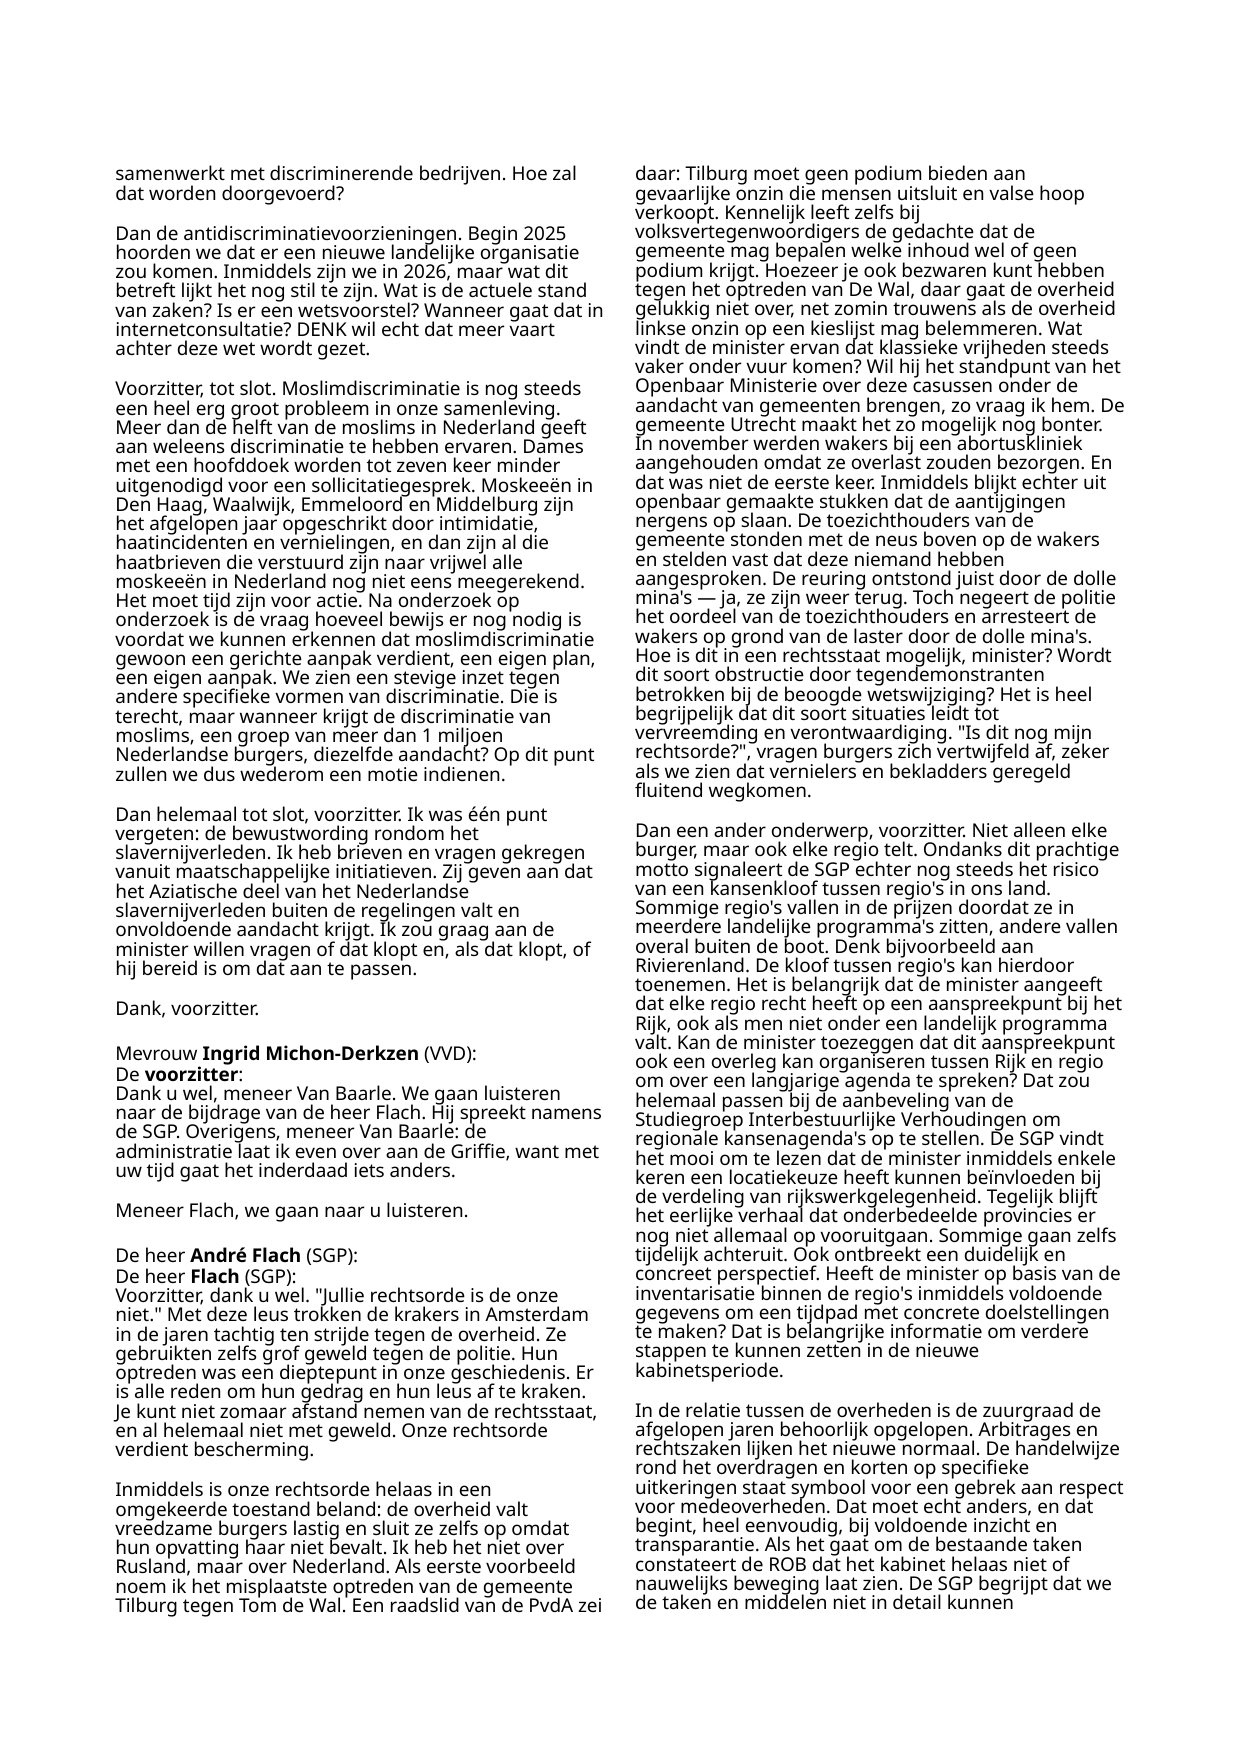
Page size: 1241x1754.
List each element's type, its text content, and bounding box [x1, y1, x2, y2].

text Meneer Flach, we gaan naar u luisteren. [115, 1202, 605, 1221]
text Dank, voorzitter. [115, 1000, 605, 1019]
text Dan de antidiscriminatievoorzieningen. Begin 2025 hoorden we dat er een nieuwe landelijke organisatie zou komen. Inmiddels zijn we in 2026, maar wat dit betreft lijkt het nog stil te zijn. Wat is de actuele stand van zaken? Is er een wetsvoorstel? Wanneer gaat dat in internetconsultatie? DENK wil echt dat meer vaart achter deze wet wordt gezet. [115, 224, 605, 359]
text Voorzitter, tot slot. Moslimdiscriminatie is nog steeds een heel erg groot probleem in onze samenleving. Meer dan de helft van de moslims in Nederland geeft aan weleens discriminatie te hebben ervaren. Dames met een hoofddoek worden tot zeven keer minder uitgenodigd voor een sollicitatiegesprek. Moskeeën in Den Haag, Waalwijk, Emmeloord en Middelburg zijn het afgelopen jaar opgeschrikt door intimidatie, haatincidenten en vernielingen, en dan zijn al die haatbrieven die verstuurd zijn naar vrijwel alle moskeeën in Nederland nog niet eens meegerekend. Het moet tijd zijn voor actie. Na onderzoek op onderzoek is de vraag hoeveel bewijs er nog nodig is voordat we kunnen erkennen dat moslimdiscriminatie gewoon een gerichte aanpak verdient, een eigen plan, een eigen aanpak. We zien een stevige inzet tegen andere specifieke vormen van discriminatie. Die is terecht, maar wanneer krijgt de discriminatie van moslims, een groep van meer dan 1 miljoen Nederlandse burgers, diezelfde aandacht? Op dit punt zullen we dus wederom een motie indienen. [115, 380, 605, 785]
text daar: Tilburg moet geen podium bieden aan gevaarlijke onzin die mensen uitsluit en valse hoop verkoopt. Kennelijk leeft zelfs bij volksvertegenwoordigers de gedachte dat de gemeente mag bepalen welke inhoud wel of geen podium krijgt. Hoezeer je ook bezwaren kunt hebben tegen het optreden van De Wal, daar gaat de overheid gelukkig niet over, net zomin trouwens als de overheid linkse onzin op een kieslijst mag belemmeren. Wat vindt de minister ervan dat klassieke vrijheden steeds vaker onder vuur komen? Wil hij het standpunt van het Openbaar Ministerie over deze casussen onder de aandacht van gemeenten brengen, zo vraag ik hem. De gemeente Utrecht maakt het zo mogelijk nog bonter. In november werden wakers bij een abortuskliniek aangehouden omdat ze overlast zouden bezorgen. En dat was niet de eerste keer. Inmiddels blijkt echter uit openbaar gemaakte stukken dat de aantijgingen nergens op slaan. De toezichthouders van de gemeente stonden met de neus boven op de wakers en stelden vast dat deze niemand hebben aangesproken. De reuring ontstond juist door de dolle mina's — ja, ze zijn weer terug. Toch negeert de politie het oordeel van de toezichthouders en arresteert de wakers op grond van de laster door de dolle mina's. Hoe is dit in een rechtsstaat mogelijk, minister? Wordt dit soort obstructie door tegendemonstranten betrokken bij de beoogde wetswijziging? Het is heel begrijpelijk dat dit soort situaties leidt tot vervreemding en verontwaardiging. "Is dit nog mijn rechtsorde?", vragen burgers zich vertwijfeld af, zeker als we zien dat vernielers en bekladders geregeld fluitend wegkomen. [635, 165, 1125, 801]
text De voorzitter: [115, 1066, 605, 1085]
text De heer André Flach (SGP): [115, 1242, 605, 1268]
text Mevrouw Ingrid Michon-Derkzen (VVD): [115, 1040, 605, 1066]
text Dan een ander onderwerp, voorzitter. Niet alleen elke burger, maar ook elke regio telt. Ondanks dit prachtige motto signaleert de SGP echter nog steeds het risico van een kansenkloof tussen regio's in ons land. Sommige regio's vallen in de prijzen doordat ze in meerdere landelijke programma's zitten, andere vallen overal buiten de boot. Denk bijvoorbeeld aan Rivierenland. De kloof tussen regio's kan hierdoor toenemen. Het is belangrijk dat de minister aangeeft dat elke regio recht heeft op een aanspreekpunt bij het Rijk, ook als men niet onder een landelijk programma valt. Kan de minister toezeggen dat dit aanspreekpunt ook een overleg kan organiseren tussen Rijk en regio om over een langjarige agenda te spreken? Dat zou helemaal passen bij de aanbeveling van de Studiegroep Interbestuurlijke Verhoudingen om regionale kansenagenda's op te stellen. De SGP vindt het mooi om te lezen dat de minister inmiddels enkele keren een locatiekeuze heeft kunnen beïnvloeden bij de verdeling van rijkswerkgelegenheid. Tegelijk blijft het eerlijke verhaal dat onderbedeelde provincies er nog niet allemaal op vooruitgaan. Sommige gaan zelfs tijdelijk achteruit. Ook ontbreekt een duidelijk en concreet perspectief. Heeft de minister op basis van de inventarisatie binnen de regio's inmiddels voldoende gegevens om een tijdpad met concrete doelstellingen te maken? Dat is belangrijke informatie om verdere stappen te kunnen zetten in de nieuwe kabinetsperiode. [635, 822, 1125, 1381]
text Dank u wel, meneer Van Baarle. We gaan luisteren naar de bijdrage van de heer Flach. Hij spreekt namens de SGP. Overigens, meneer Van Baarle: de administratie laat ik even over aan de Griffie, want met uw tijd gaat het inderdaad iets anders. [115, 1085, 605, 1181]
text Voorzitter, dank u wel. "Jullie rechtsorde is de onze niet." Met deze leus trokken de krakers in Amsterdam in de jaren tachtig ten strijde tegen de overheid. Ze gebruikten zelfs grof geweld tegen de politie. Hun optreden was een dieptepunt in onze geschiedenis. Er is alle reden om hun gedrag en hun leus af te kraken. Je kunt niet zomaar afstand nemen van de rechtsstaat, en al helemaal niet met geweld. Onze rechtsorde verdient bescherming. [115, 1287, 605, 1461]
text In de relatie tussen de overheden is de zuurgraad de afgelopen jaren behoorlijk opgelopen. Arbitrages en rechtszaken lijken het nieuwe normaal. De handelwijze rond het overdragen en korten op specifieke uitkeringen staat symbool voor een gebrek aan respect voor medeoverheden. Dat moet echt anders, en dat begint, heel eenvoudig, bij voldoende inzicht en transparantie. Als het gaat om de bestaande taken constateert de ROB dat het kabinet helaas niet of nauwelijks beweging laat zien. De SGP begrijpt dat we de taken en middelen niet in detail kunnen [635, 1402, 1125, 1613]
text Inmiddels is onze rechtsorde helaas in een omgekeerde toestand beland: de overheid valt vreedzame burgers lastig en sluit ze zelfs op omdat hun opvatting haar niet bevalt. Ik heb het niet over Rusland, maar over Nederland. Als eerste voorbeeld noem ik het misplaatste optreden van de gemeente Tilburg tegen Tom de Wal. Een raadslid van de PvdA zei [115, 1481, 605, 1616]
text Dan helemaal tot slot, voorzitter. Ik was één punt vergeten: de bewustwording rondom het slavernijverleden. Ik heb brieven en vragen gekregen vanuit maatschappelijke initiatieven. Zij geven aan dat het Aziatische deel van het Nederlandse slavernijverleden buiten de regelingen valt en onvoldoende aandacht krijgt. Ik zou graag aan de minister willen vragen of dat klopt en, als dat klopt, of hij bereid is om dat aan te passen. [115, 806, 605, 979]
text De heer Flach (SGP): [115, 1268, 605, 1287]
text samenwerkt met discriminerende bedrijven. Hoe zal dat worden doorgevoerd? [115, 165, 605, 204]
